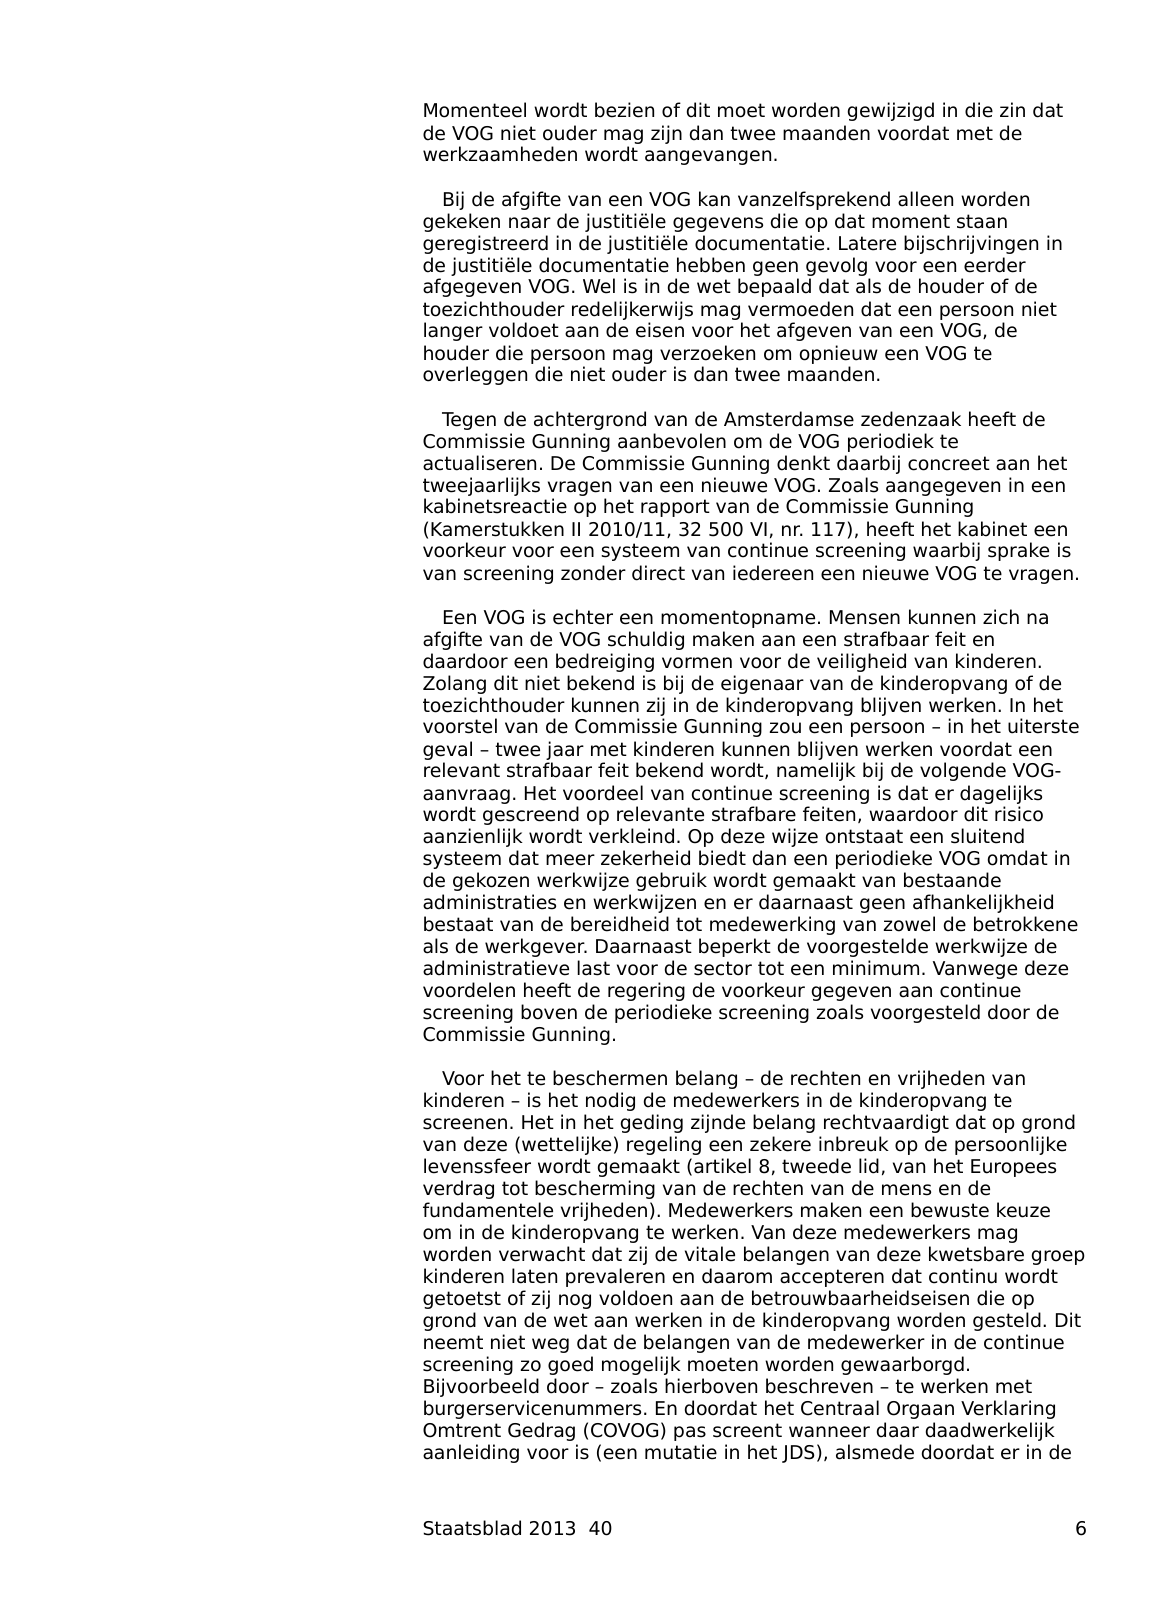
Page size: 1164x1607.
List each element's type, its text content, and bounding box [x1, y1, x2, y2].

text Voor het te beschermen belang – de rechten en vrijheden van kinderen – is het nodig de medewerkers in de kinderopvang te screenen. Het in het geding zijnde belang rechtvaardigt dat op grond van deze (wettelijke) regeling een zekere inbreuk op de persoonlijke levenssfeer wordt gemaakt (artikel 8, tweede lid, van het Europees verdrag tot bescherming van de rechten van de mens en de fundamentele vrijheden). Medewerkers maken een bewuste keuze om in de kinderopvang te werken. Van deze medewerkers mag worden verwacht dat zij de vitale belangen van deze kwetsbare groep kinderen laten prevaleren en daarom accepteren dat continu wordt getoetst of zij nog voldoen aan de betrouwbaarheidseisen die op grond van de wet aan werken in de kinderopvang worden gesteld. Dit neemt niet weg dat de belangen van de medewerker in de continue screening zo goed mogelijk moeten worden gewaarborgd. Bijvoorbeeld door – zoals hierboven beschreven – te werken met burgerservicenummers. En doordat het Centraal Orgaan Verklaring Omtrent Gedrag (COVOG) pas screent wanneer daar daadwerkelijk aanleiding voor is (een mutatie in het JDS), alsmede doordat er in de [422, 1068, 1087, 1464]
text Bij de afgifte van een VOG kan vanzelfsprekend alleen worden gekeken naar de justitiële gegevens die op dat moment staan geregistreerd in de justitiële documentatie. Latere bijschrijvingen in de justitiële documentatie hebben geen gevolg voor een eerder afgegeven VOG. Wel is in de wet bepaald dat als de houder of de toezichthouder redelijkerwijs mag vermoeden dat een persoon niet langer voldoet aan de eisen voor het afgeven van een VOG, de houder die persoon mag verzoeken om opnieuw een VOG te overleggen die niet ouder is dan twee maanden. [422, 188, 1087, 386]
text Momenteel wordt bezien of dit moet worden gewijzigd in die zin dat de VOG niet ouder mag zijn dan twee maanden voordat met de werkzaamheden wordt aangevangen. [422, 100, 1087, 166]
text Tegen de achtergrond van de Amsterdamse zedenzaak heeft de Commissie Gunning aanbevolen om de VOG periodiek te actualiseren. De Commissie Gunning denkt daarbij concreet aan het tweejaarlijks vragen van een nieuwe VOG. Zoals aangegeven in een kabinetsreactie op het rapport van de Commissie Gunning (Kamerstukken II 2010/11, 32 500 VI, nr. 117), heeft het kabinet een voorkeur voor een systeem van continue screening waarbij sprake is van screening zonder direct van iedereen een nieuwe VOG te vragen. [422, 408, 1087, 584]
text Een VOG is echter een momentopname. Mensen kunnen zich na afgifte van de VOG schuldig maken aan een strafbaar feit en daardoor een bedreiging vormen voor de veiligheid van kinderen. Zolang dit niet bekend is bij de eigenaar van de kinderopvang of de toezichthouder kunnen zij in de kinderopvang blijven werken. In het voorstel van de Commissie Gunning zou een persoon – in het uiterste geval – twee jaar met kinderen kunnen blijven werken voordat een relevant strafbaar feit bekend wordt, namelijk bij de volgende VOG-aanvraag. Het voordeel van continue screening is dat er dagelijks wordt gescreend op relevante strafbare feiten, waardoor dit risico aanzienlijk wordt verkleind. Op deze wijze ontstaat een sluitend systeem dat meer zekerheid biedt dan een periodieke VOG omdat in de gekozen werkwijze gebruik wordt gemaakt van bestaande administraties en werkwijzen en er daarnaast geen afhankelijkheid bestaat van de bereidheid tot medewerking van zowel de betrokkene als de werkgever. Daarnaast beperkt de voorgestelde werkwijze de administratieve last voor de sector tot een minimum. Vanwege deze voordelen heeft de regering de voorkeur gegeven aan continue screening boven de periodieke screening zoals voorgesteld door de Commissie Gunning. [422, 607, 1087, 1046]
